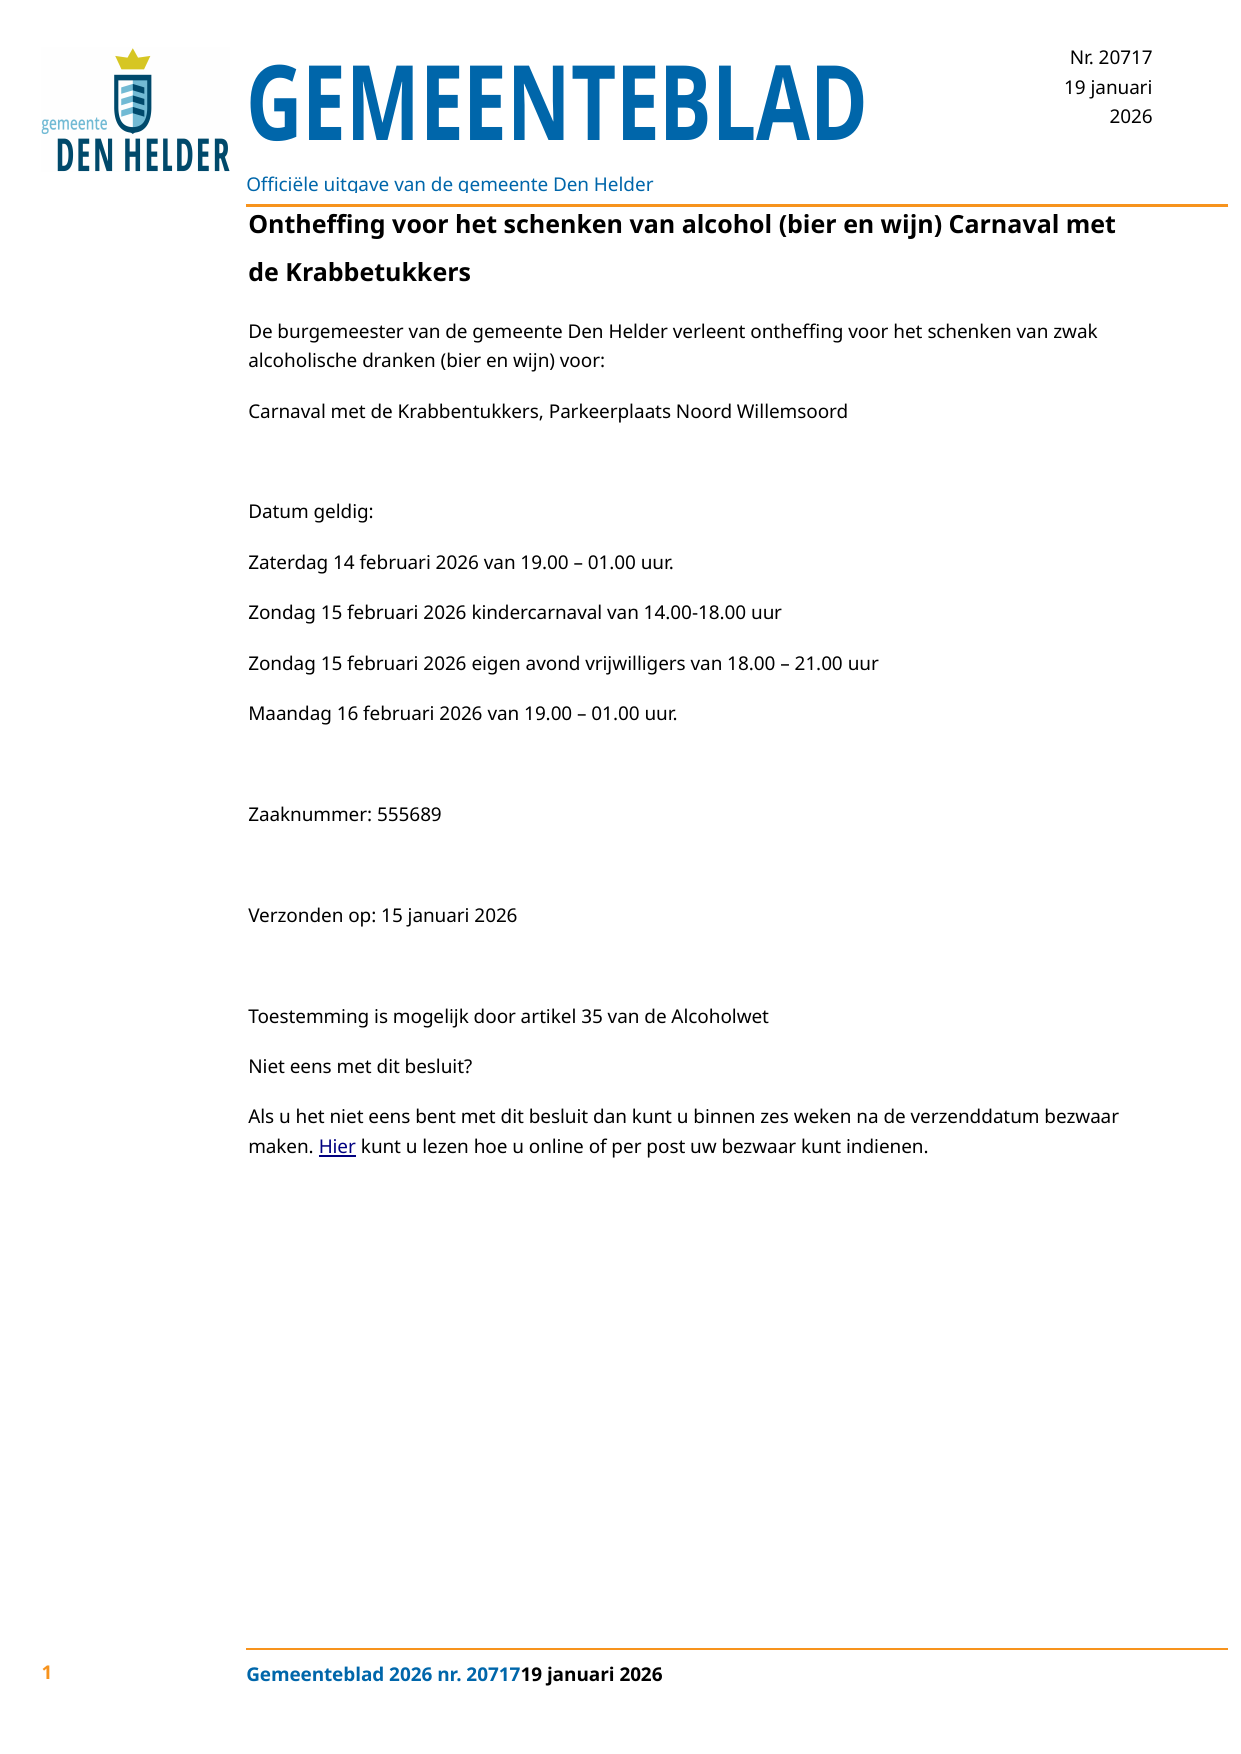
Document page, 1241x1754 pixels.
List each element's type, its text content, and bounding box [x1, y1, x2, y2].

picture [182, 144, 187, 165]
text Zondag 15 februari 2026 kindercarnaval van 14.00-18.00 uur [248, 599, 1152, 625]
text Carnaval met de Krabbentukkers, Parkeerplaats Noord Willemsoord [248, 398, 1152, 424]
text Toestemming is mogelijk door artikel 35 van de Alcoholwet [248, 1003, 1152, 1029]
picture [63, 144, 68, 165]
picture [220, 160, 224, 172]
text Datum geldig: [248, 499, 1152, 524]
text De burgemeester van de gemeente Den Helder verleent ontheffing voor het schenken van zwak alcoholische dranken (bier en wijn) voor: [248, 318, 1152, 373]
picture [130, 157, 135, 172]
text Als u het niet eens bent met dit besluit dan kunt u binnen zes weken na de verzenddatum bezwaar maken. Hier kunt u lezen hoe u online of per post uw bezwaar kunt indienen. [248, 1104, 1152, 1159]
text Zaaknummer: 555689 [248, 801, 1152, 827]
text Maandag 16 februari 2026 van 19.00 – 01.00 uur. [248, 700, 1152, 726]
text Niet eens met dit besluit? [248, 1053, 1152, 1079]
text Zondag 15 februari 2026 eigen avond vrijwilligers van 18.00 – 21.00 uur [248, 650, 1152, 676]
text Verzonden op: 15 januari 2026 [248, 902, 1152, 928]
picture [100, 154, 106, 172]
picture [41, 47, 231, 172]
text Zaterdag 14 februari 2026 van 19.00 – 01.00 uur. [248, 549, 1152, 575]
text Ontheffing voor het schenken van alcohol (bier en wijn) Carnaval met de Krabbetukkers [248, 207, 1152, 288]
